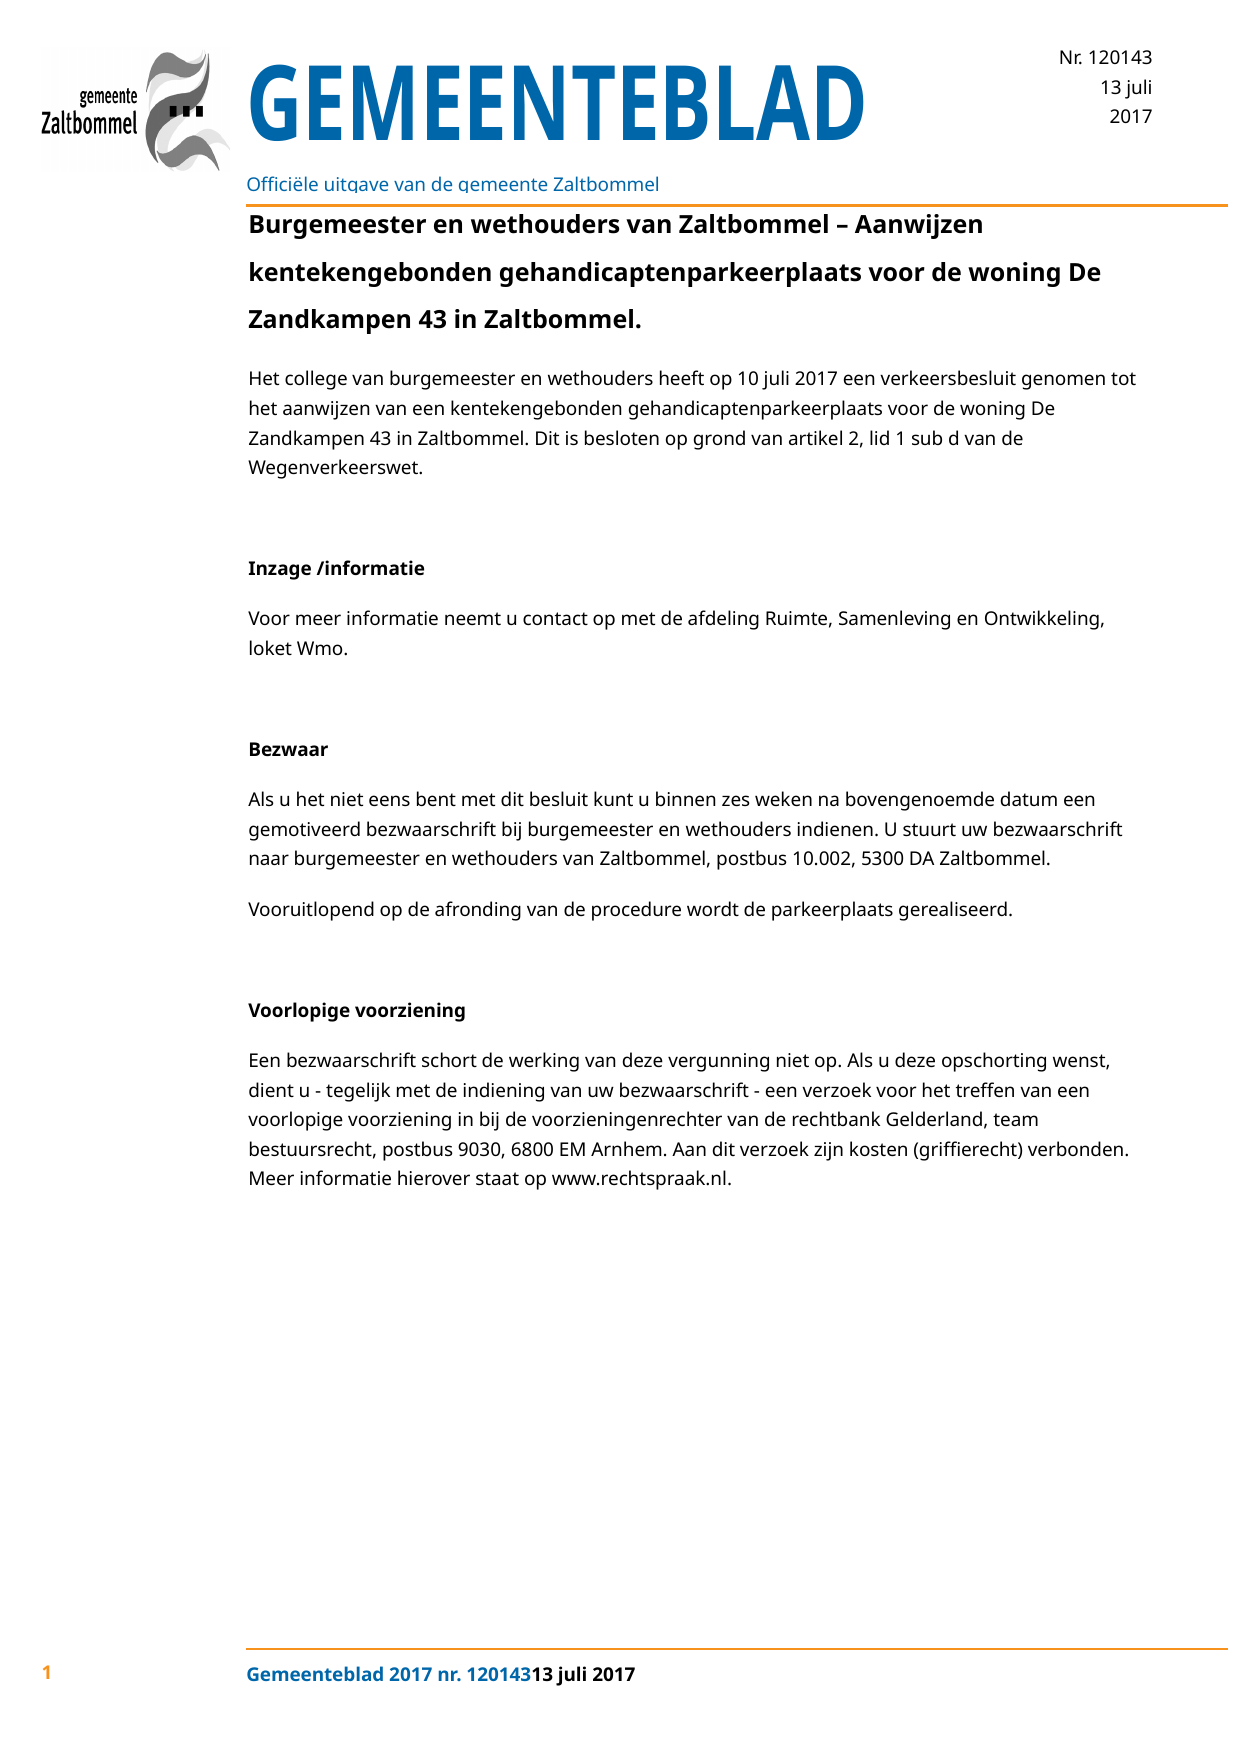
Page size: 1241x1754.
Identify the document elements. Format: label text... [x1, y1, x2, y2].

text Burgemeester en wethouders van Zaltbommel – Aanwijzen kentekengebonden gehandicaptenparkeerplaats voor de woning De Zandkampen 43 in Zaltbommel. [248, 207, 1152, 336]
text Als u het niet eens bent met dit besluit kunt u binnen zes weken na bovengenoemde datum een gemotiveerd bezwaarschrift bij burgemeester en wethouders indienen. U stuurt uw bezwaarschrift naar burgemeester en wethouders van Zaltbommel, postbus 10.002, 5300 DA Zaltbommel. [248, 786, 1152, 871]
text Voorlopige voorziening [248, 997, 1152, 1022]
text Voor meer informatie neemt u contact op met de afdeling Ruimte, Samenleving en Ontwikkeling, loket Wmo. [248, 606, 1152, 661]
text Inzage /informatie [248, 555, 1152, 581]
text Bezwaar [248, 736, 1152, 762]
text Een bezwaarschrift schort de werking van deze vergunning niet op. Als u deze opschorting wenst, dient u - tegelijk met de indiening van uw bezwaarschrift - een verzoek voor het treffen van een voorlopige voorziening in bij de voorzieningenrechter van de rechtbank Gelderland, team bestuursrecht, postbus 9030, 6800 EM Arnhem. Aan dit verzoek zijn kosten (griffierecht) verbonden. Meer informatie hierover staat op www.rechtspraak.nl. [248, 1047, 1152, 1191]
picture [41, 47, 231, 172]
text Vooruitlopend op de afronding van de procedure wordt de parkeerplaats gerealiseerd. [248, 896, 1152, 922]
text Het college van burgemeester en wethouders heeft op 10 juli 2017 een verkeersbesluit genomen tot het aanwijzen van een kentekengebonden gehandicaptenparkeerplaats voor de woning De Zandkampen 43 in Zaltbommel. Dit is besloten op grond van artikel 2, lid 1 sub d van de Wegenverkeerswet. [248, 366, 1152, 480]
